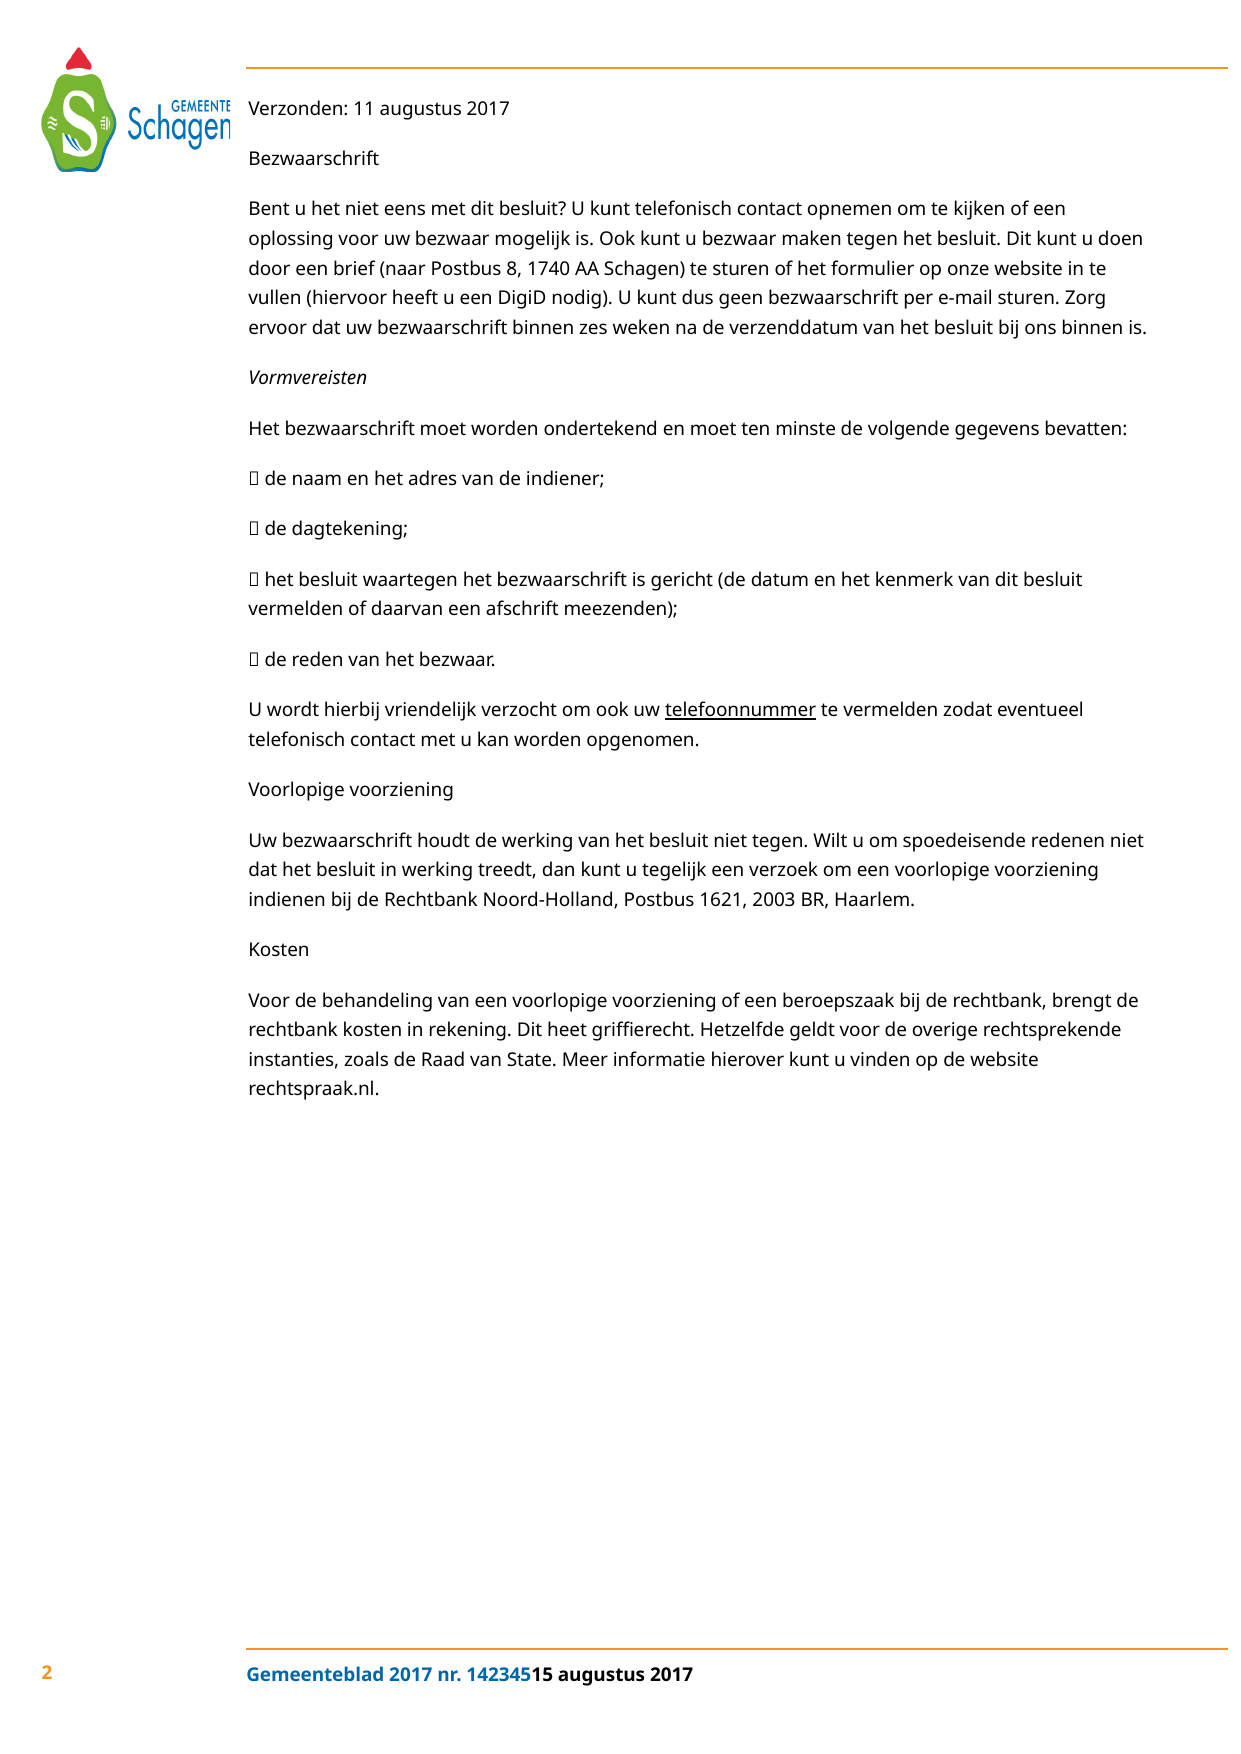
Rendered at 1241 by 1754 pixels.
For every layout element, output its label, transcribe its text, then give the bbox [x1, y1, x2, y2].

text Voor de behandeling van een voorlopige voorziening of een beroepszaak bij de rechtbank, brengt de rechtbank kosten in rekening. Dit heet griffierecht. Hetzelfde geldt voor de overige rechtsprekende instanties, zoals de Raad van State. Meer informatie hierover kunt u vinden op de website rechtspraak.nl. [248, 987, 1152, 1101]
text U wordt hierbij vriendelijk verzocht om ook uw telefoonnummer te vermelden zodat eventueel telefonisch contact met u kan worden opgenomen. [248, 696, 1152, 752]
text Bent u het niet eens met dit besluit? U kunt telefonisch contact opnemen om te kijken of een oplossing voor uw bezwaar mogelijk is. Ook kunt u bezwaar maken tegen het besluit. Dit kunt u doen door een brief (naar Postbus 8, 1740 AA Schagen) te sturen of het formulier op onze website in te vullen (hiervoor heeft u een DigiD nodig). U kunt dus geen bezwaarschrift per e-mail sturen. Zorg ervoor dat uw bezwaarschrift binnen zes weken na de verzenddatum van het besluit bij ons binnen is. [248, 196, 1152, 340]
text Uw bezwaarschrift houdt de werking van het besluit niet tegen. Wilt u om spoedeisende redenen niet dat het besluit in werking treedt, dan kunt u tegelijk een verzoek om een voorlopige voorziening indienen bij de Rechtbank Noord-Holland, Postbus 1621, 2003 BR, Haarlem. [248, 827, 1152, 912]
text  de reden van het bezwaar. [248, 646, 1152, 672]
picture [41, 47, 231, 172]
text Kosten [248, 936, 1152, 962]
text  de dagtekening; [248, 516, 1152, 541]
text Het bezwaarschrift moet worden ondertekend en moet ten minste de volgende gegevens bevatten: [248, 415, 1152, 441]
text Vormvereisten [248, 364, 1152, 390]
text  het besluit waartegen het bezwaarschrift is gericht (de datum en het kenmerk van dit besluit vermelden of daarvan een afschrift meezenden); [248, 566, 1152, 621]
text Bezwaarschrift [248, 145, 1152, 171]
text Verzonden: 11 augustus 2017 [248, 95, 1152, 121]
text Voorlopige voorziening [248, 776, 1152, 802]
text  de naam en het adres van de indiener; [248, 465, 1152, 491]
